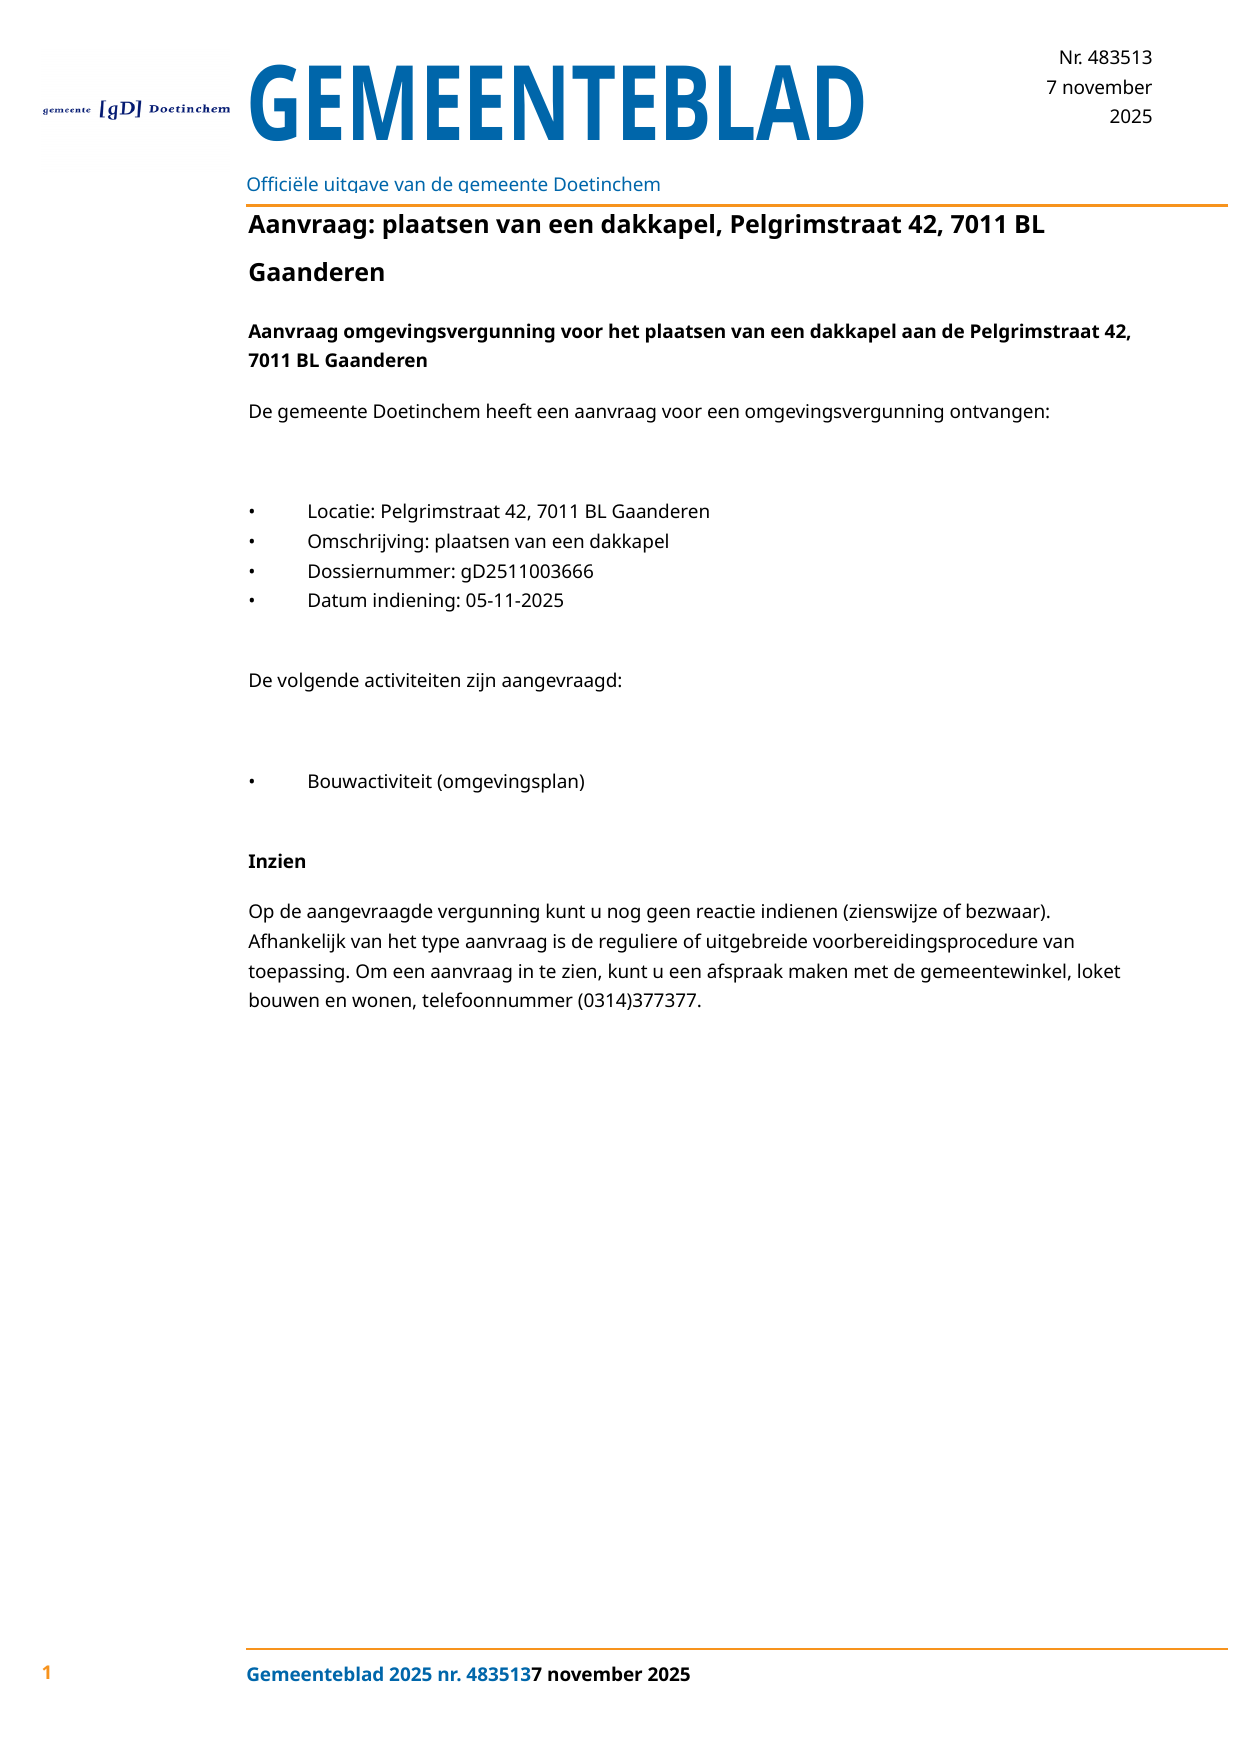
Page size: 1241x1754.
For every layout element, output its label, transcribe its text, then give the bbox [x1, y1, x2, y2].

list Datum indiening: 05-11-2025 [248, 587, 1152, 613]
list Omschrijving: plaatsen van een dakkapel [248, 528, 1152, 554]
picture [41, 47, 231, 172]
list Bouwactiviteit (omgevingsplan) [248, 768, 1152, 794]
list Locatie: Pelgrimstraat 42, 7011 BL Gaanderen [248, 499, 1152, 524]
text De gemeente Doetinchem heeft een aanvraag voor een omgevingsvergunning ontvangen: [248, 398, 1152, 424]
list Dossiernummer: gD2511003666 [248, 558, 1152, 584]
text De volgende activiteiten zijn aangevraagd: [248, 667, 1152, 693]
text Aanvraag omgevingsvergunning voor het plaatsen van een dakkapel aan de Pelgrimstraat 42, 7011 BL Gaanderen [248, 318, 1152, 373]
text Inzien [248, 848, 1152, 874]
text Aanvraag: plaatsen van een dakkapel, Pelgrimstraat 42, 7011 BL Gaanderen [248, 207, 1152, 288]
text Op de aangevraagde vergunning kunt u nog geen reactie indienen (zienswijze of bezwaar). Afhankelijk van het type aanvraag is de reguliere of uitgebreide voorbereidingsprocedure van toepassing. Om een aanvraag in te zien, kunt u een afspraak maken met de gemeentewinkel, loket bouwen en wonen, telefoonnummer (0314)377377. [248, 899, 1152, 1013]
